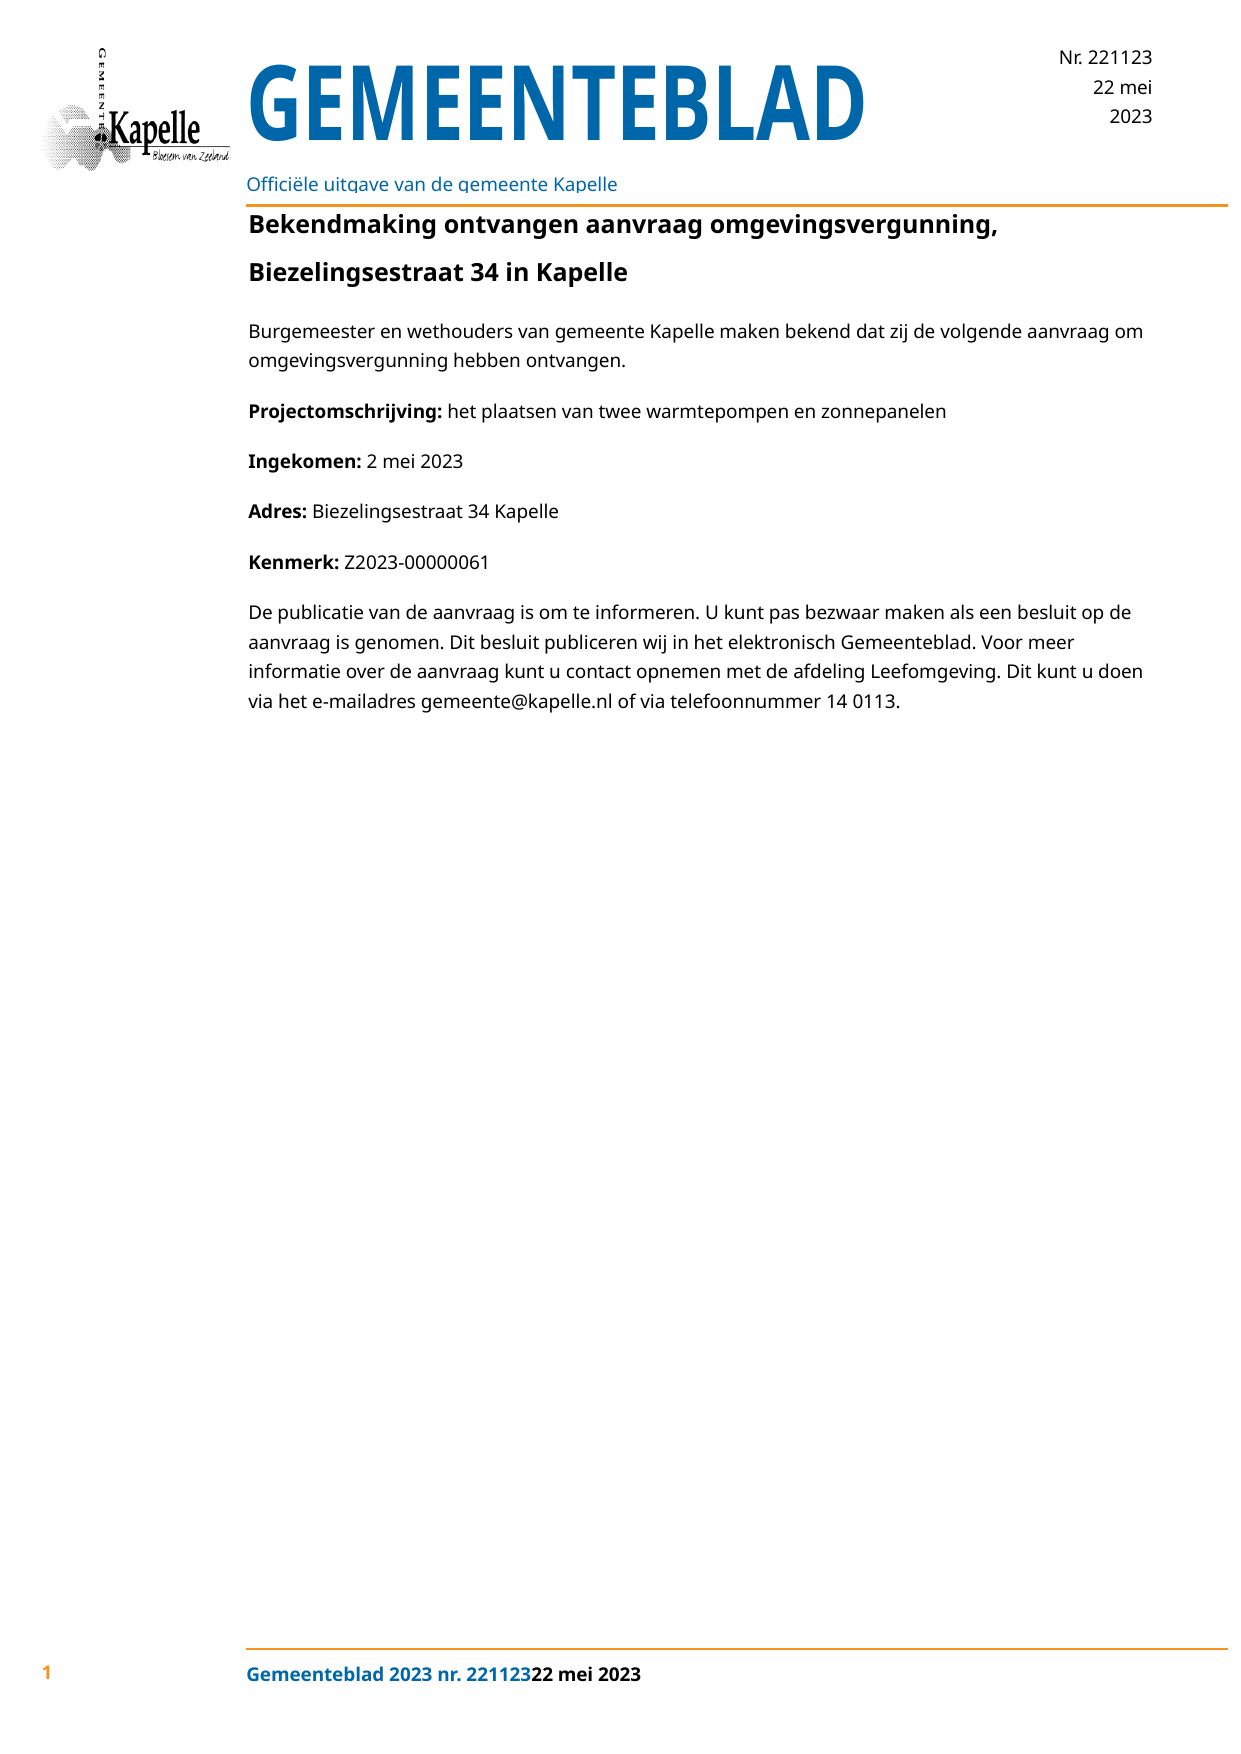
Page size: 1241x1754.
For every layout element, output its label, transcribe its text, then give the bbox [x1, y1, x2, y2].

text Projectomschrijving: het plaatsen van twee warmtepompen en zonnepanelen [248, 398, 1152, 424]
text Burgemeester en wethouders van gemeente Kapelle maken bekend dat zij de volgende aanvraag om omgevingsvergunning hebben ontvangen. [248, 318, 1152, 373]
picture [41, 47, 231, 172]
text Ingekomen: 2 mei 2023 [248, 448, 1152, 474]
text Bekendmaking ontvangen aanvraag omgevingsvergunning, Biezelingsestraat 34 in Kapelle [248, 207, 1152, 288]
text Kenmerk: Z2023-00000061 [248, 549, 1152, 575]
text De publicatie van de aanvraag is om te informeren. U kunt pas bezwaar maken als een besluit op de aanvraag is genomen. Dit besluit publiceren wij in het elektronisch Gemeenteblad. Voor meer informatie over de aanvraag kunt u contact opnemen met de afdeling Leefomgeving. Dit kunt u doen via het e-mailadres gemeente@kapelle.nl of via telefoonnummer 14 0113. [248, 599, 1152, 714]
text Adres: Biezelingsestraat 34 Kapelle [248, 499, 1152, 524]
